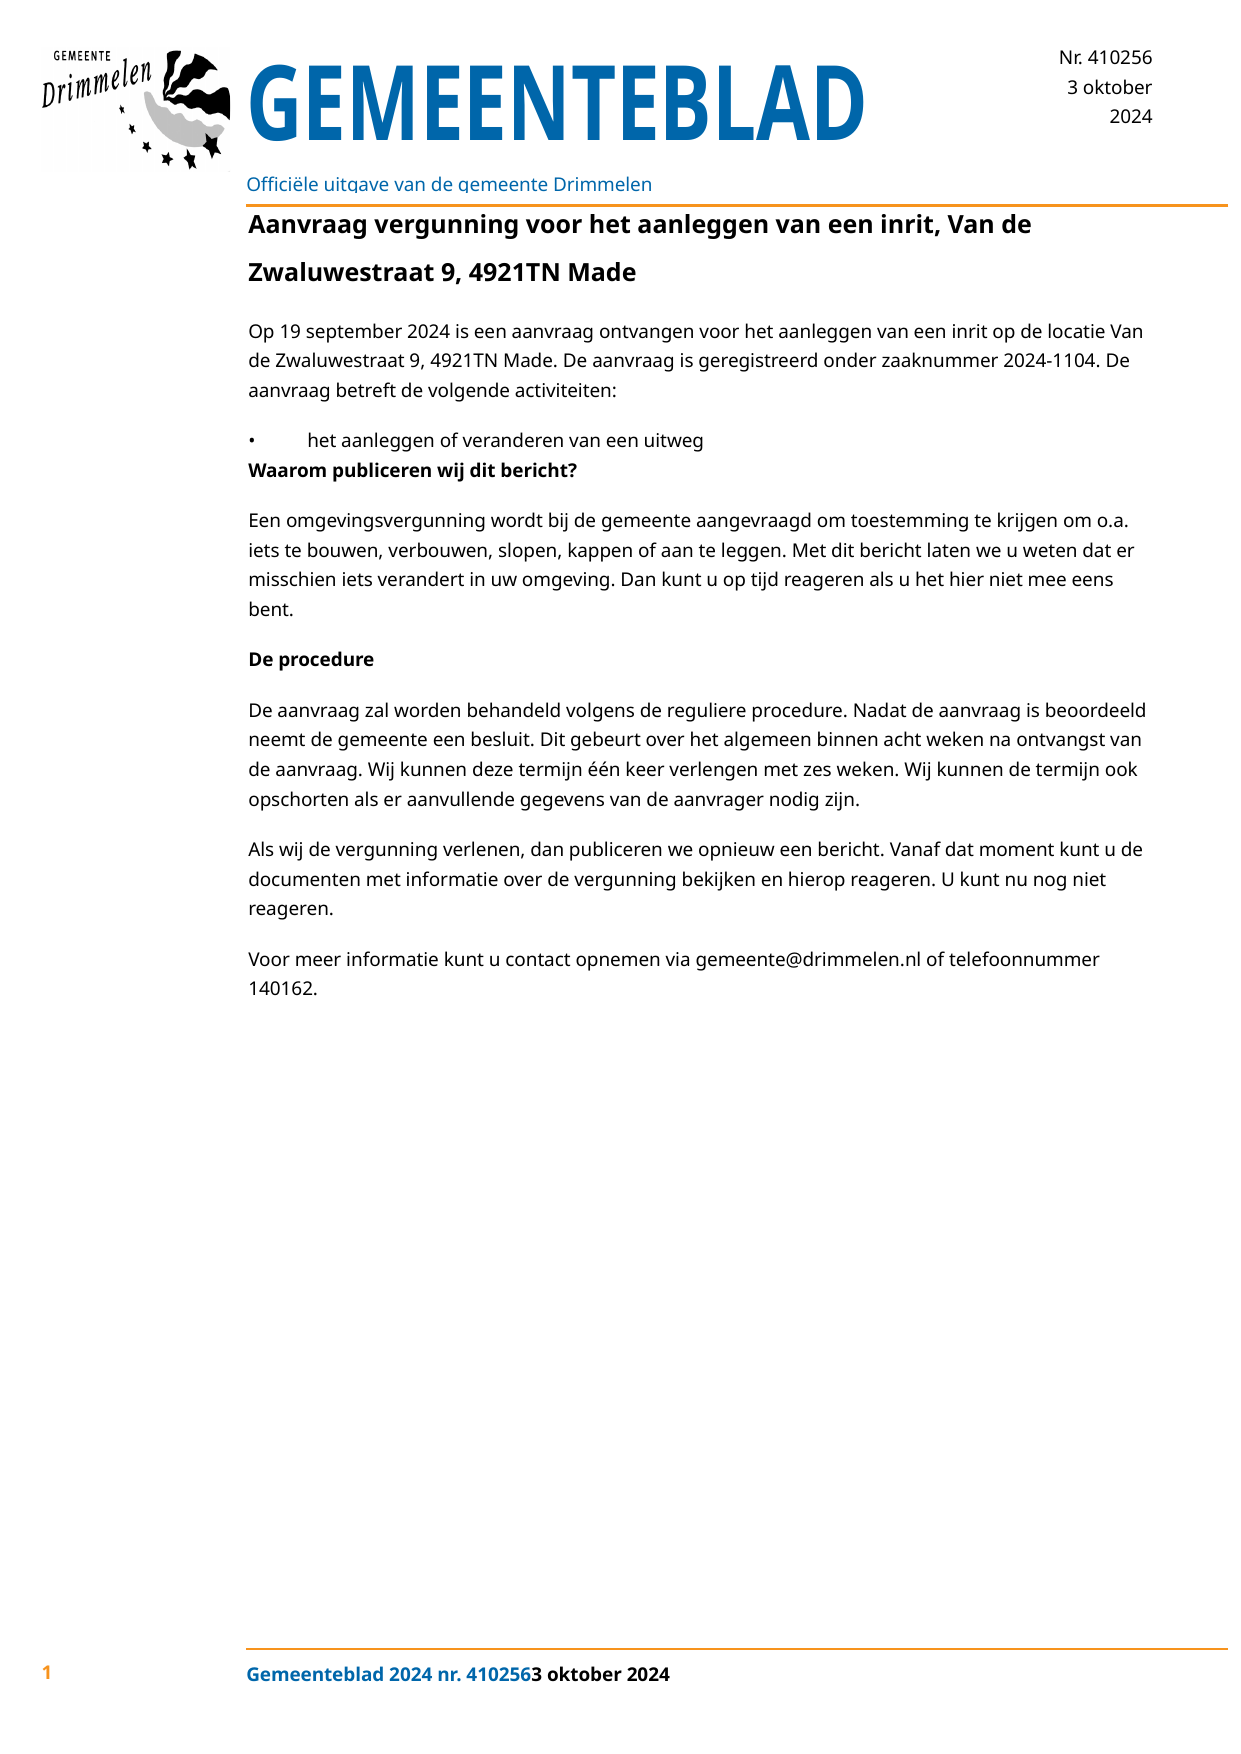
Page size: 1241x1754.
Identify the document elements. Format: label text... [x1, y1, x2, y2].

text Voor meer informatie kunt u contact opnemen via gemeente@drimmelen.nl of telefoonnummer 140162. [248, 946, 1152, 1001]
text Als wij de vergunning verlenen, dan publiceren we opnieuw een bericht. Vanaf dat moment kunt u de documenten met informatie over de vergunning bekijken en hierop reageren. U kunt nu nog niet reageren. [248, 836, 1152, 921]
text Een omgevingsvergunning wordt bij de gemeente aangevraagd om toestemming te krijgen om o.a. iets te bouwen, verbouwen, slopen, kappen of aan te leggen. Met dit bericht laten we u weten dat er misschien iets verandert in uw omgeving. Dan kunt u op tijd reageren als u het hier niet mee eens bent. [248, 507, 1152, 622]
picture [41, 47, 231, 172]
list het aanleggen of veranderen van een uitweg [248, 427, 1152, 453]
text Aanvraag vergunning voor het aanleggen van een inrit, Van de Zwaluwestraat 9, 4921TN Made [248, 207, 1152, 288]
text De aanvraag zal worden behandeld volgens de reguliere procedure. Nadat de aanvraag is beoordeeld neemt de gemeente een besluit. Dit gebeurt over het algemeen binnen acht weken na ontvangst van de aanvraag. Wij kunnen deze termijn één keer verlengen met zes weken. Wij kunnen de termijn ook opschorten als er aanvullende gegevens van de aanvrager nodig zijn. [248, 697, 1152, 812]
text De procedure [248, 647, 1152, 672]
text Waarom publiceren wij dit bericht? [248, 457, 1152, 483]
text Op 19 september 2024 is een aanvraag ontvangen voor het aanleggen van een inrit op de locatie Van de Zwaluwestraat 9, 4921TN Made. De aanvraag is geregistreerd onder zaaknummer 2024-1104. De aanvraag betreft de volgende activiteiten: [248, 318, 1152, 403]
